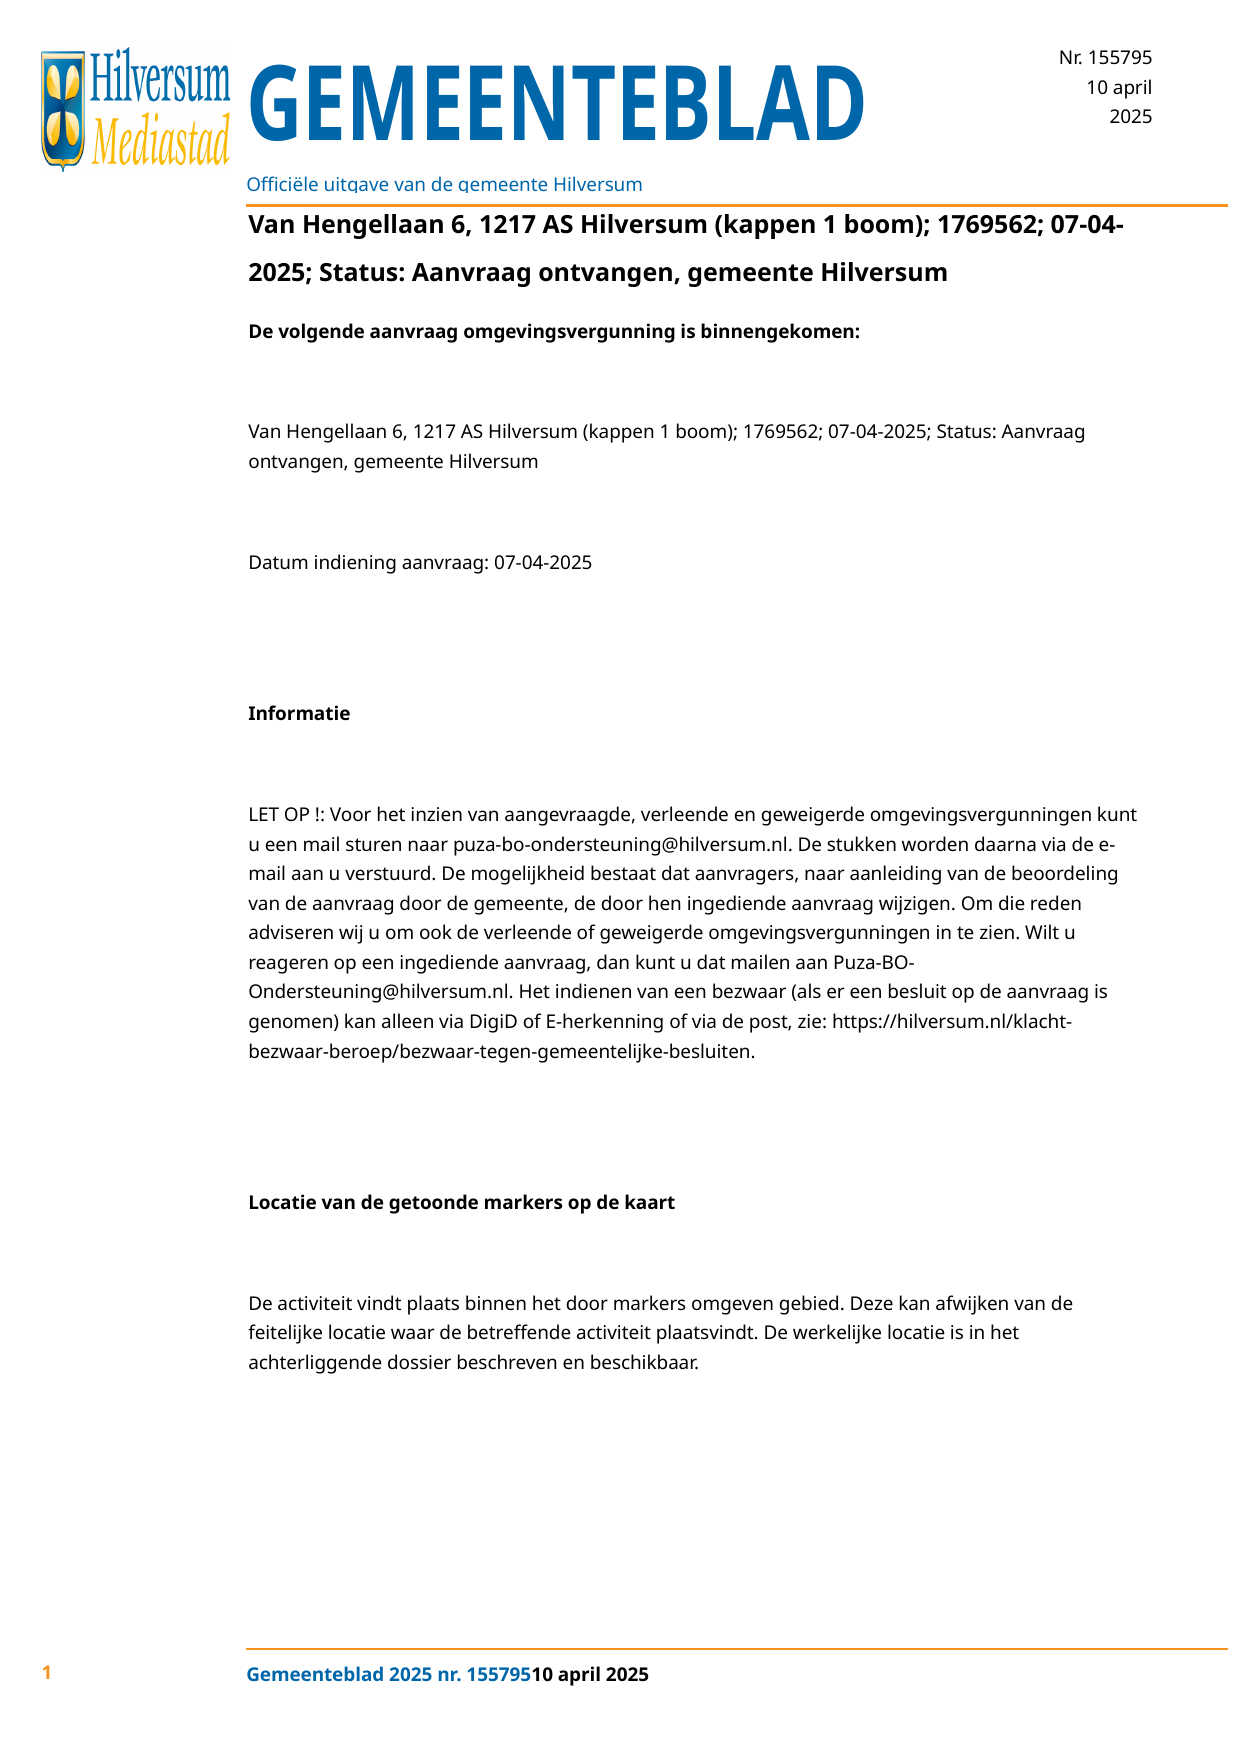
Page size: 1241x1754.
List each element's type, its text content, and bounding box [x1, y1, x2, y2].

text Locatie van de getoonde markers op de kaart [248, 1189, 1152, 1215]
text Van Hengellaan 6, 1217 AS Hilversum (kappen 1 boom); 1769562; 07-04-2025; Status: Aanvraag ontvangen, gemeente Hilversum [248, 207, 1152, 288]
text LET OP !: Voor het inzien van aangevraagde, verleende en geweigerde omgevingsvergunningen kunt u een mail sturen naar puza-bo-ondersteuning@hilversum.nl. De stukken worden daarna via de e-mail aan u verstuurd. De mogelijkheid bestaat dat aanvragers, naar aanleiding van de beoordeling van de aanvraag door de gemeente, de door hen ingediende aanvraag wijzigen. Om die reden adviseren wij u om ook de verleende of geweigerde omgevingsvergunningen in te zien. Wilt u reageren op een ingediende aanvraag, dan kunt u dat mailen aan Puza-BO-Ondersteuning@hilversum.nl. Het indienen van een bezwaar (als er een besluit op de aanvraag is genomen) kan alleen via DigiD of E-herkenning of via de post, zie: https://hilversum.nl/klacht-bezwaar-beroep/bezwaar-tegen-gemeentelijke-besluiten. [248, 801, 1152, 1064]
text Informatie [248, 700, 1152, 726]
picture [41, 47, 231, 172]
text Van Hengellaan 6, 1217 AS Hilversum (kappen 1 boom); 1769562; 07-04-2025; Status: Aanvraag ontvangen, gemeente Hilversum [248, 419, 1152, 474]
text De activiteit vindt plaats binnen het door markers omgeven gebied. Deze kan afwijken van de feitelijke locatie waar de betreffende activiteit plaatsvindt. De werkelijke locatie is in het achterliggende dossier beschreven en beschikbaar. [248, 1290, 1152, 1375]
text De volgende aanvraag omgevingsvergunning is binnengekomen: [248, 318, 1152, 344]
text Datum indiening aanvraag: 07-04-2025 [248, 549, 1152, 575]
